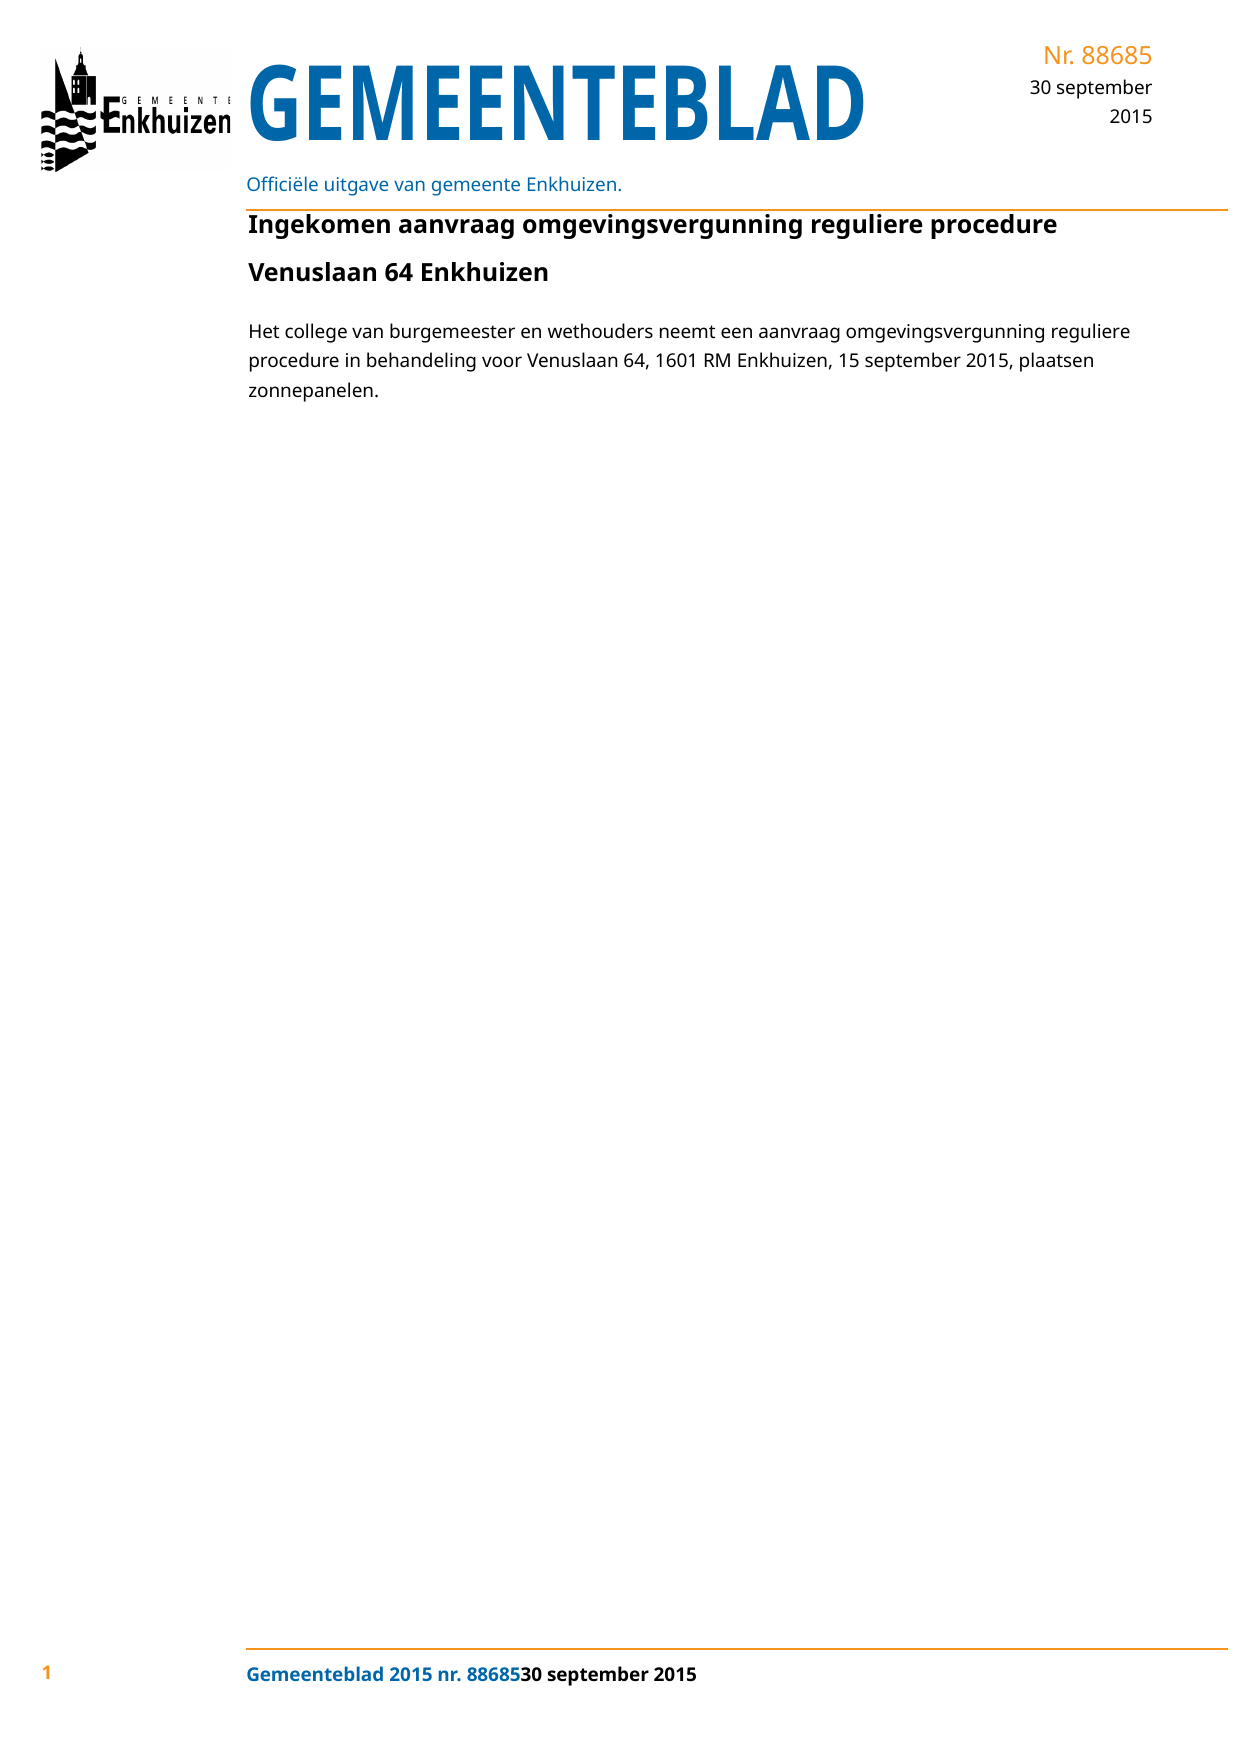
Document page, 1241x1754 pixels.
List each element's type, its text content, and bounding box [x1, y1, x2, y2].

text Het college van burgemeester en wethouders neemt een aanvraag omgevingsvergunning reguliere procedure in behandeling voor Venuslaan 64, 1601 RM Enkhuizen, 15 september 2015, plaatsen zonnepanelen. [248, 318, 1152, 403]
picture [41, 47, 231, 172]
text Ingekomen aanvraag omgevingsvergunning reguliere procedure Venuslaan 64 Enkhuizen [248, 211, 1152, 288]
